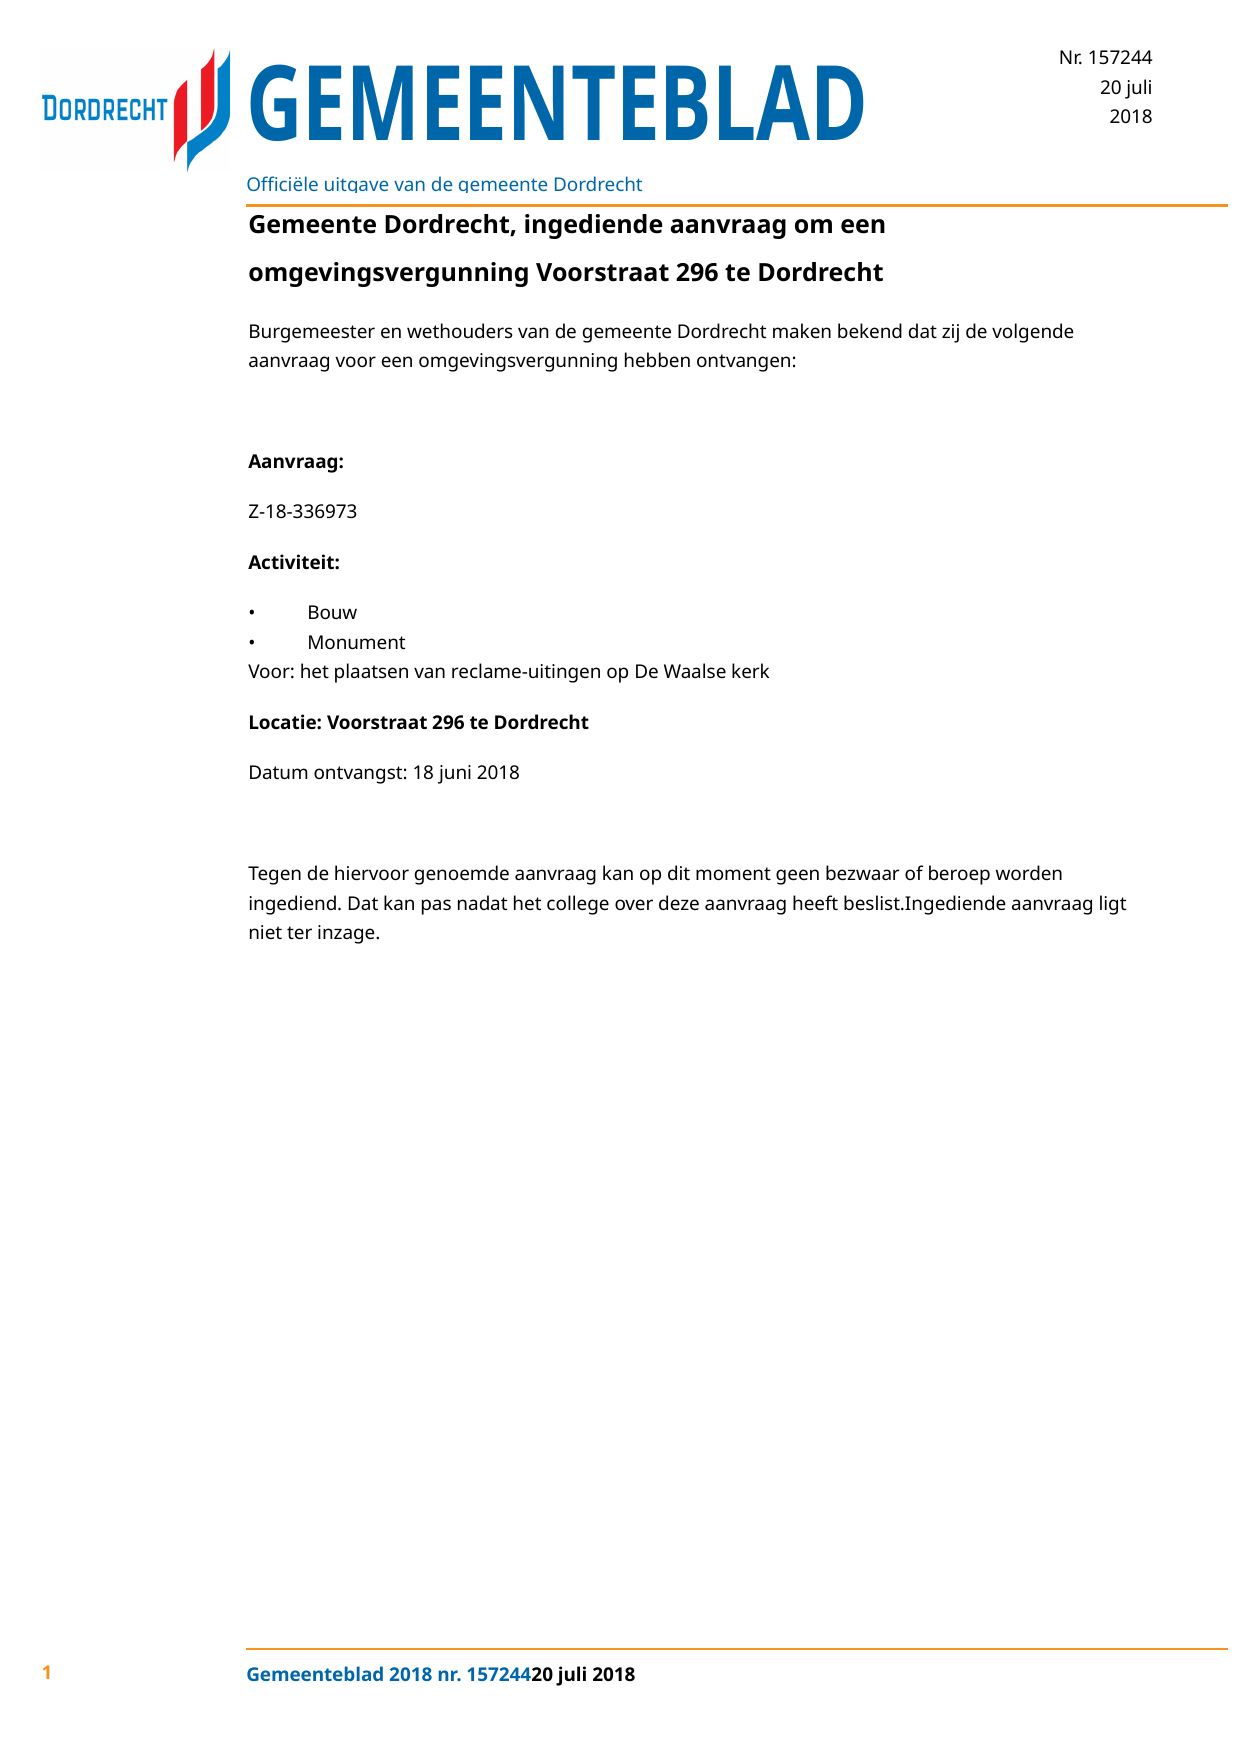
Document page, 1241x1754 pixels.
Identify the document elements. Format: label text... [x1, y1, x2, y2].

text Datum ontvangst: 18 juni 2018 [248, 759, 1152, 785]
text Z-18-336973 [248, 499, 1152, 524]
list Monument [248, 629, 1152, 655]
picture [41, 47, 231, 172]
text Tegen de hiervoor genoemde aanvraag kan op dit moment geen bezwaar of beroep worden ingediend. Dat kan pas nadat het college over deze aanvraag heeft beslist.Ingediende aanvraag ligt niet ter inzage. [248, 860, 1152, 945]
text Aanvraag: [248, 448, 1152, 474]
text Gemeente Dordrecht, ingediende aanvraag om een omgevingsvergunning Voorstraat 296 te Dordrecht [248, 207, 1152, 288]
list Bouw [248, 599, 1152, 625]
text Burgemeester en wethouders van de gemeente Dordrecht maken bekend dat zij de volgende aanvraag voor een omgevingsvergunning hebben ontvangen: [248, 318, 1152, 373]
text Voor: het plaatsen van reclame-uitingen op De Waalse kerk [248, 659, 1152, 684]
text Activiteit: [248, 549, 1152, 575]
text Locatie: Voorstraat 296 te Dordrecht [248, 709, 1152, 735]
